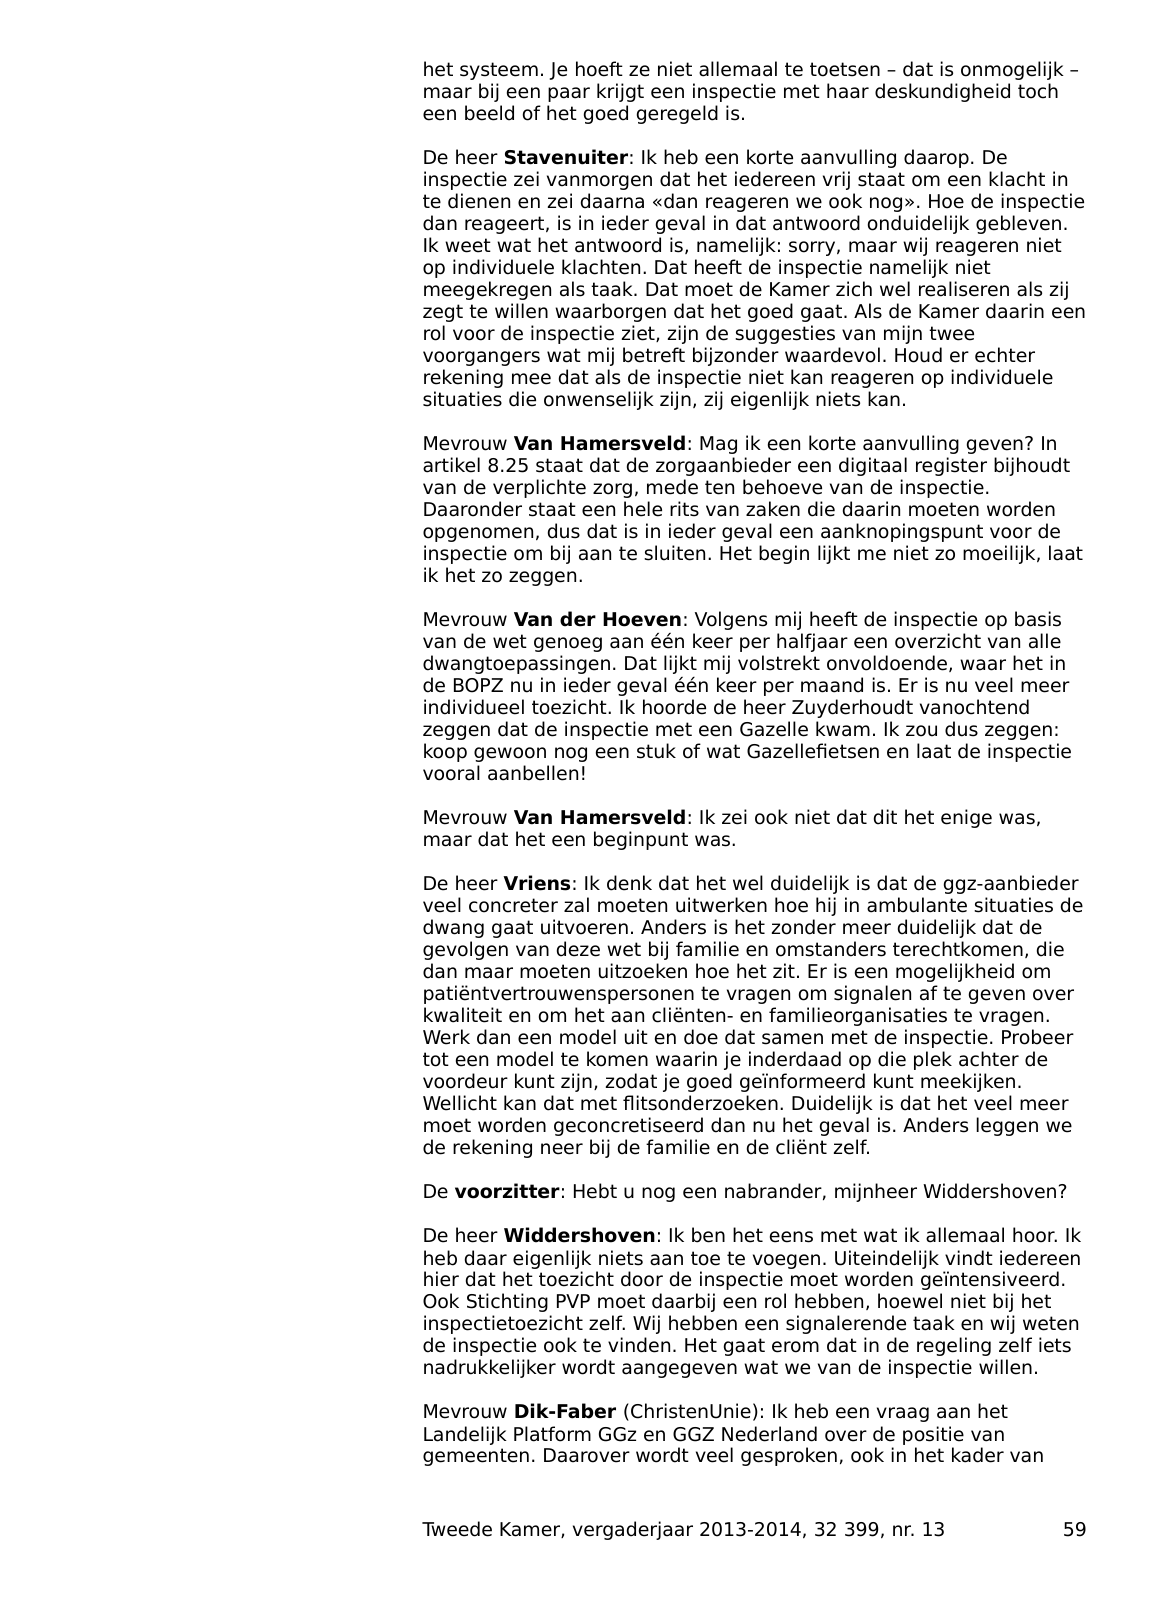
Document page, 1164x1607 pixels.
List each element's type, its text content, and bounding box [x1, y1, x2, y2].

text De heer Widdershoven: Ik ben het eens met wat ik allemaal hoor. Ik heb daar eigenlijk niets aan toe te voegen. Uiteindelijk vindt iedereen hier dat het toezicht door de inspectie moet worden geïntensiveerd. Ook Stichting PVP moet daarbij een rol hebben, hoewel niet bij het inspectietoezicht zelf. Wij hebben een signalerende taak en wij weten de inspectie ook te vinden. Het gaat erom dat in de regeling zelf iets nadrukkelijker wordt aangegeven wat we van de inspectie willen. [422, 1225, 1087, 1379]
text Mevrouw Dik-Faber (ChristenUnie): Ik heb een vraag aan het Landelijk Platform GGz en GGZ Nederland over de positie van gemeenten. Daarover wordt veel gesproken, ook in het kader van [422, 1401, 1087, 1467]
text het systeem. Je hoeft ze niet allemaal te toetsen – dat is onmogelijk – maar bij een paar krijgt een inspectie met haar deskundigheid toch een beeld of het goed geregeld is. [422, 59, 1087, 125]
text De voorzitter: Hebt u nog een nabrander, mijnheer Widdershoven? [422, 1181, 1087, 1203]
text Mevrouw Van der Hoeven: Volgens mij heeft de inspectie op basis van de wet genoeg aan één keer per halfjaar een overzicht van alle dwangtoepassingen. Dat lijkt mij volstrekt onvoldoende, waar het in de BOPZ nu in ieder geval één keer per maand is. Er is nu veel meer individueel toezicht. Ik hoorde de heer Zuyderhoudt vanochtend zeggen dat de inspectie met een Gazelle kwam. Ik zou dus zeggen: koop gewoon nog een stuk of wat Gazellefietsen en laat de inspectie vooral aanbellen! [422, 609, 1087, 785]
text De heer Vriens: Ik denk dat het wel duidelijk is dat de ggz-aanbieder veel concreter zal moeten uitwerken hoe hij in ambulante situaties de dwang gaat uitvoeren. Anders is het zonder meer duidelijk dat de gevolgen van deze wet bij familie en omstanders terechtkomen, die dan maar moeten uitzoeken hoe het zit. Er is een mogelijkheid om patiëntvertrouwenspersonen te vragen om signalen af te geven over kwaliteit en om het aan cliënten- en familieorganisaties te vragen. Werk dan een model uit en doe dat samen met de inspectie. Probeer tot een model te komen waarin je inderdaad op die plek achter de voordeur kunt zijn, zodat je goed geïnformeerd kunt meekijken. Wellicht kan dat met flitsonderzoeken. Duidelijk is dat het veel meer moet worden geconcretiseerd dan nu het geval is. Anders leggen we de rekening neer bij de familie en de cliënt zelf. [422, 873, 1087, 1159]
text Mevrouw Van Hamersveld: Ik zei ook niet dat dit het enige was, maar dat het een beginpunt was. [422, 807, 1087, 851]
text Mevrouw Van Hamersveld: Mag ik een korte aanvulling geven? In artikel 8.25 staat dat de zorgaanbieder een digitaal register bijhoudt van de verplichte zorg, mede ten behoeve van de inspectie. Daaronder staat een hele rits van zaken die daarin moeten worden opgenomen, dus dat is in ieder geval een aanknopingspunt voor de inspectie om bij aan te sluiten. Het begin lijkt me niet zo moeilijk, laat ik het zo zeggen. [422, 433, 1087, 587]
text De heer Stavenuiter: Ik heb een korte aanvulling daarop. De inspectie zei vanmorgen dat het iedereen vrij staat om een klacht in te dienen en zei daarna «dan reageren we ook nog». Hoe de inspectie dan reageert, is in ieder geval in dat antwoord onduidelijk gebleven. Ik weet wat het antwoord is, namelijk: sorry, maar wij reageren niet op individuele klachten. Dat heeft de inspectie namelijk niet meegekregen als taak. Dat moet de Kamer zich wel realiseren als zij zegt te willen waarborgen dat het goed gaat. Als de Kamer daarin een rol voor de inspectie ziet, zijn de suggesties van mijn twee voorgangers wat mij betreft bijzonder waardevol. Houd er echter rekening mee dat als de inspectie niet kan reageren op individuele situaties die onwenselijk zijn, zij eigenlijk niets kan. [422, 147, 1087, 411]
